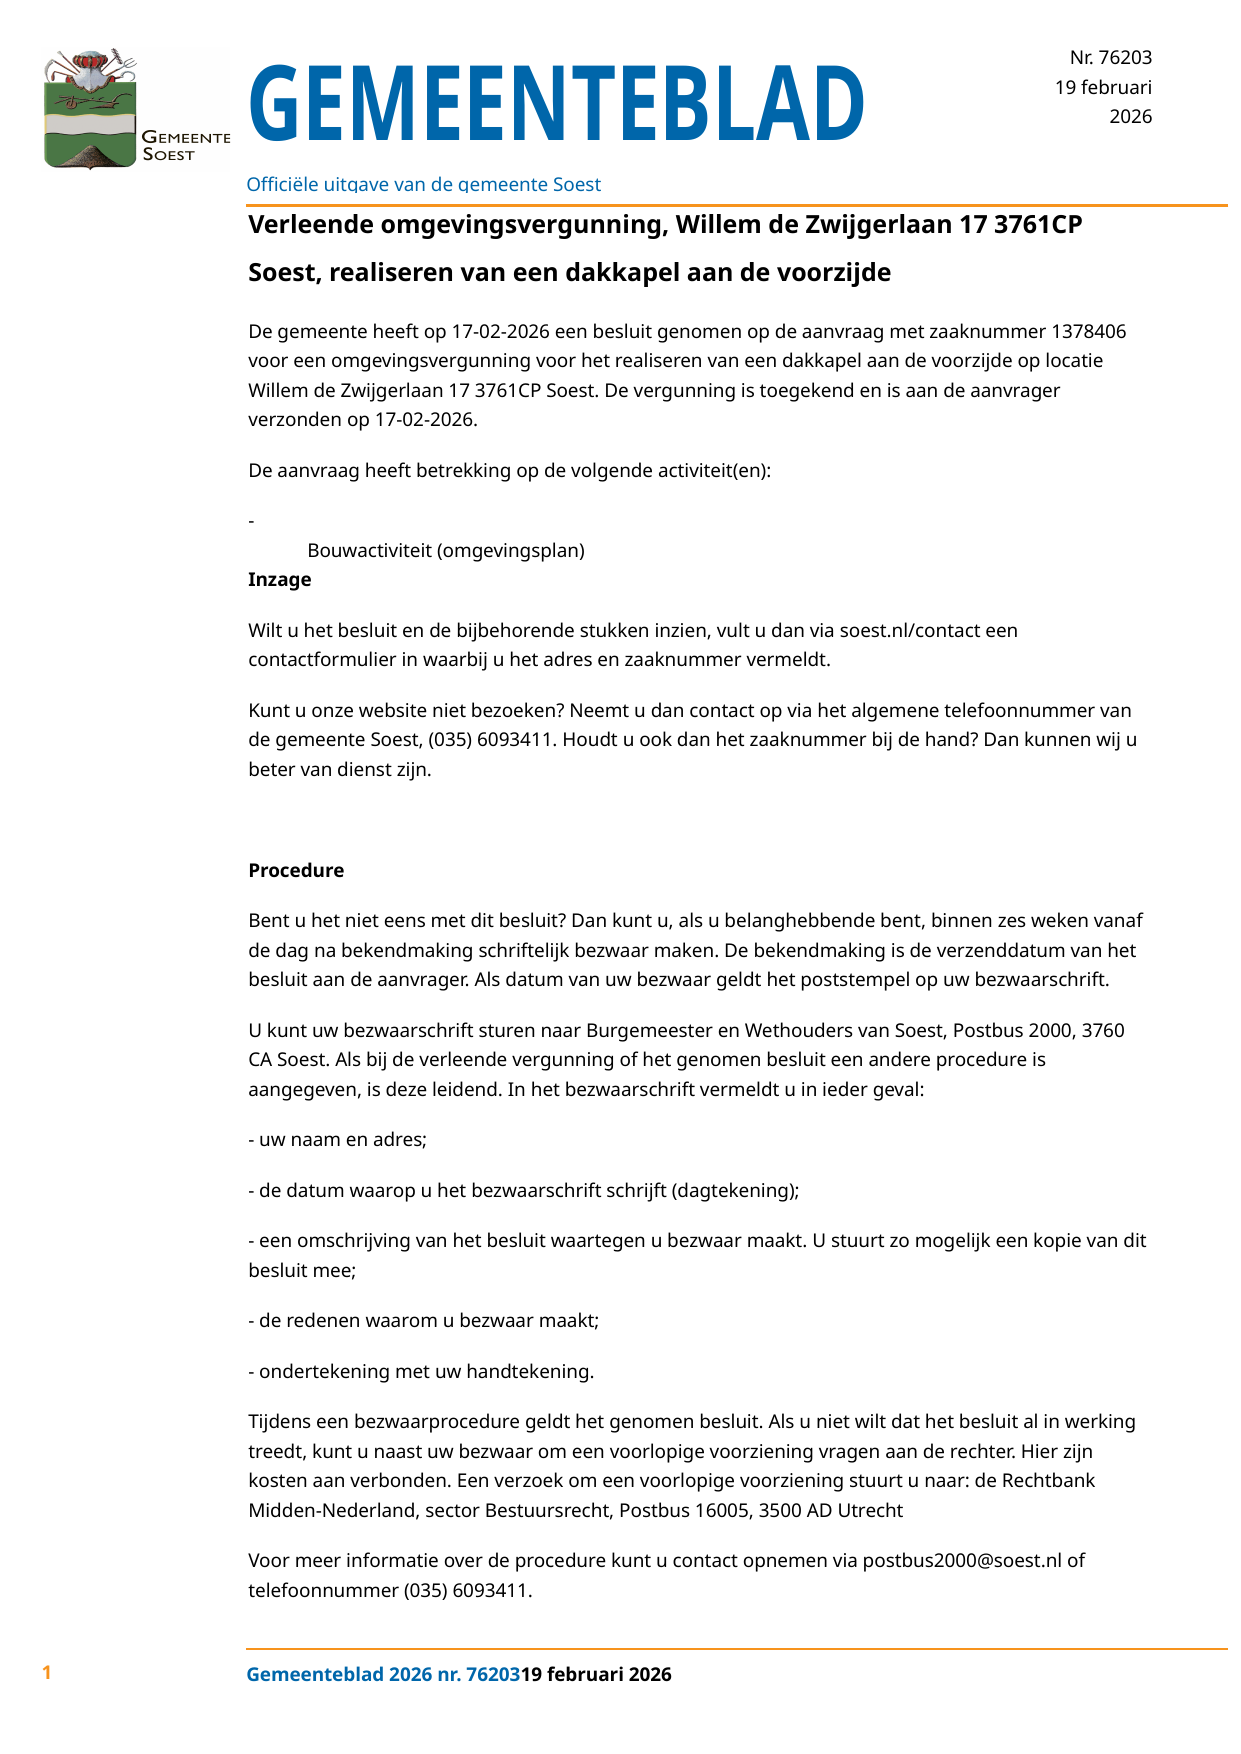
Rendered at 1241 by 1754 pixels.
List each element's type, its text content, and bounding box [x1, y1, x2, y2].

text - de redenen waarom u bezwaar maakt; [248, 1307, 1152, 1333]
text Verleende omgevingsvergunning, Willem de Zwijgerlaan 17 3761CP Soest, realiseren van een dakkapel aan de voorzijde [248, 207, 1152, 288]
text - een omschrijving van het besluit waartegen u bezwaar maakt. U stuurt zo mogelijk een kopie van dit besluit mee; [248, 1227, 1152, 1283]
text Voor meer informatie over de procedure kunt u contact opnemen via postbus2000@soest.nl of telefoonnummer (035) 6093411. [248, 1547, 1152, 1603]
text De gemeente heeft op 17-02-2026 een besluit genomen op de aanvraag met zaaknummer 1378406 voor een omgevingsvergunning voor het realiseren van een dakkapel aan de voorzijde op locatie Willem de Zwijgerlaan 17 3761CP Soest. De vergunning is toegekend en is aan de aanvrager verzonden op 17-02-2026. [248, 318, 1152, 432]
text - uw naam en adres; [248, 1127, 1152, 1152]
text Tijdens een bezwaarprocedure geldt het genomen besluit. Als u niet wilt dat het besluit al in werking treedt, kunt u naast uw bezwaar om een voorlopige voorziening vragen aan de rechter. Hier zijn kosten aan verbonden. Een verzoek om een voorlopige voorziening stuurt u naar: de Rechtbank Midden-Nederland, sector Bestuursrecht, Postbus 16005, 3500 AD Utrecht [248, 1408, 1152, 1523]
text Procedure [248, 857, 1152, 883]
text Kunt u onze website niet bezoeken? Neemt u dan contact op via het algemene telefoonnummer van de gemeente Soest, (035) 6093411. Houdt u ook dan het zaaknummer bij de hand? Dan kunnen wij u beter van dienst zijn. [248, 697, 1152, 782]
text U kunt uw bezwaarschrift sturen naar Burgemeester en Wethouders van Soest, Postbus 2000, 3760 CA Soest. Als bij de verleende vergunning of het genomen besluit een andere procedure is aangegeven, is deze leidend. In het bezwaarschrift vermeldt u in ieder geval: [248, 1017, 1152, 1102]
text - de datum waarop u het bezwaarschrift schrijft (dagtekening); [248, 1177, 1152, 1203]
text De aanvraag heeft betrekking op de volgende activiteit(en): [248, 457, 1152, 483]
picture [41, 47, 231, 172]
text Wilt u het besluit en de bijbehorende stukken inzien, vult u dan via soest.nl/contact een contactformulier in waarbij u het adres en zaaknummer vermeldt. [248, 617, 1152, 672]
list Bouwactiviteit (omgevingsplan) [248, 537, 1152, 563]
text Inzage [248, 567, 1152, 592]
text - ondertekening met uw handtekening. [248, 1358, 1152, 1384]
text Bent u het niet eens met dit besluit? Dan kunt u, als u belanghebbende bent, binnen zes weken vanaf de dag na bekendmaking schriftelijk bezwaar maken. De bekendmaking is de verzenddatum van het besluit aan de aanvrager. Als datum van uw bezwaar geldt het poststempel op uw bezwaarschrift. [248, 907, 1152, 992]
